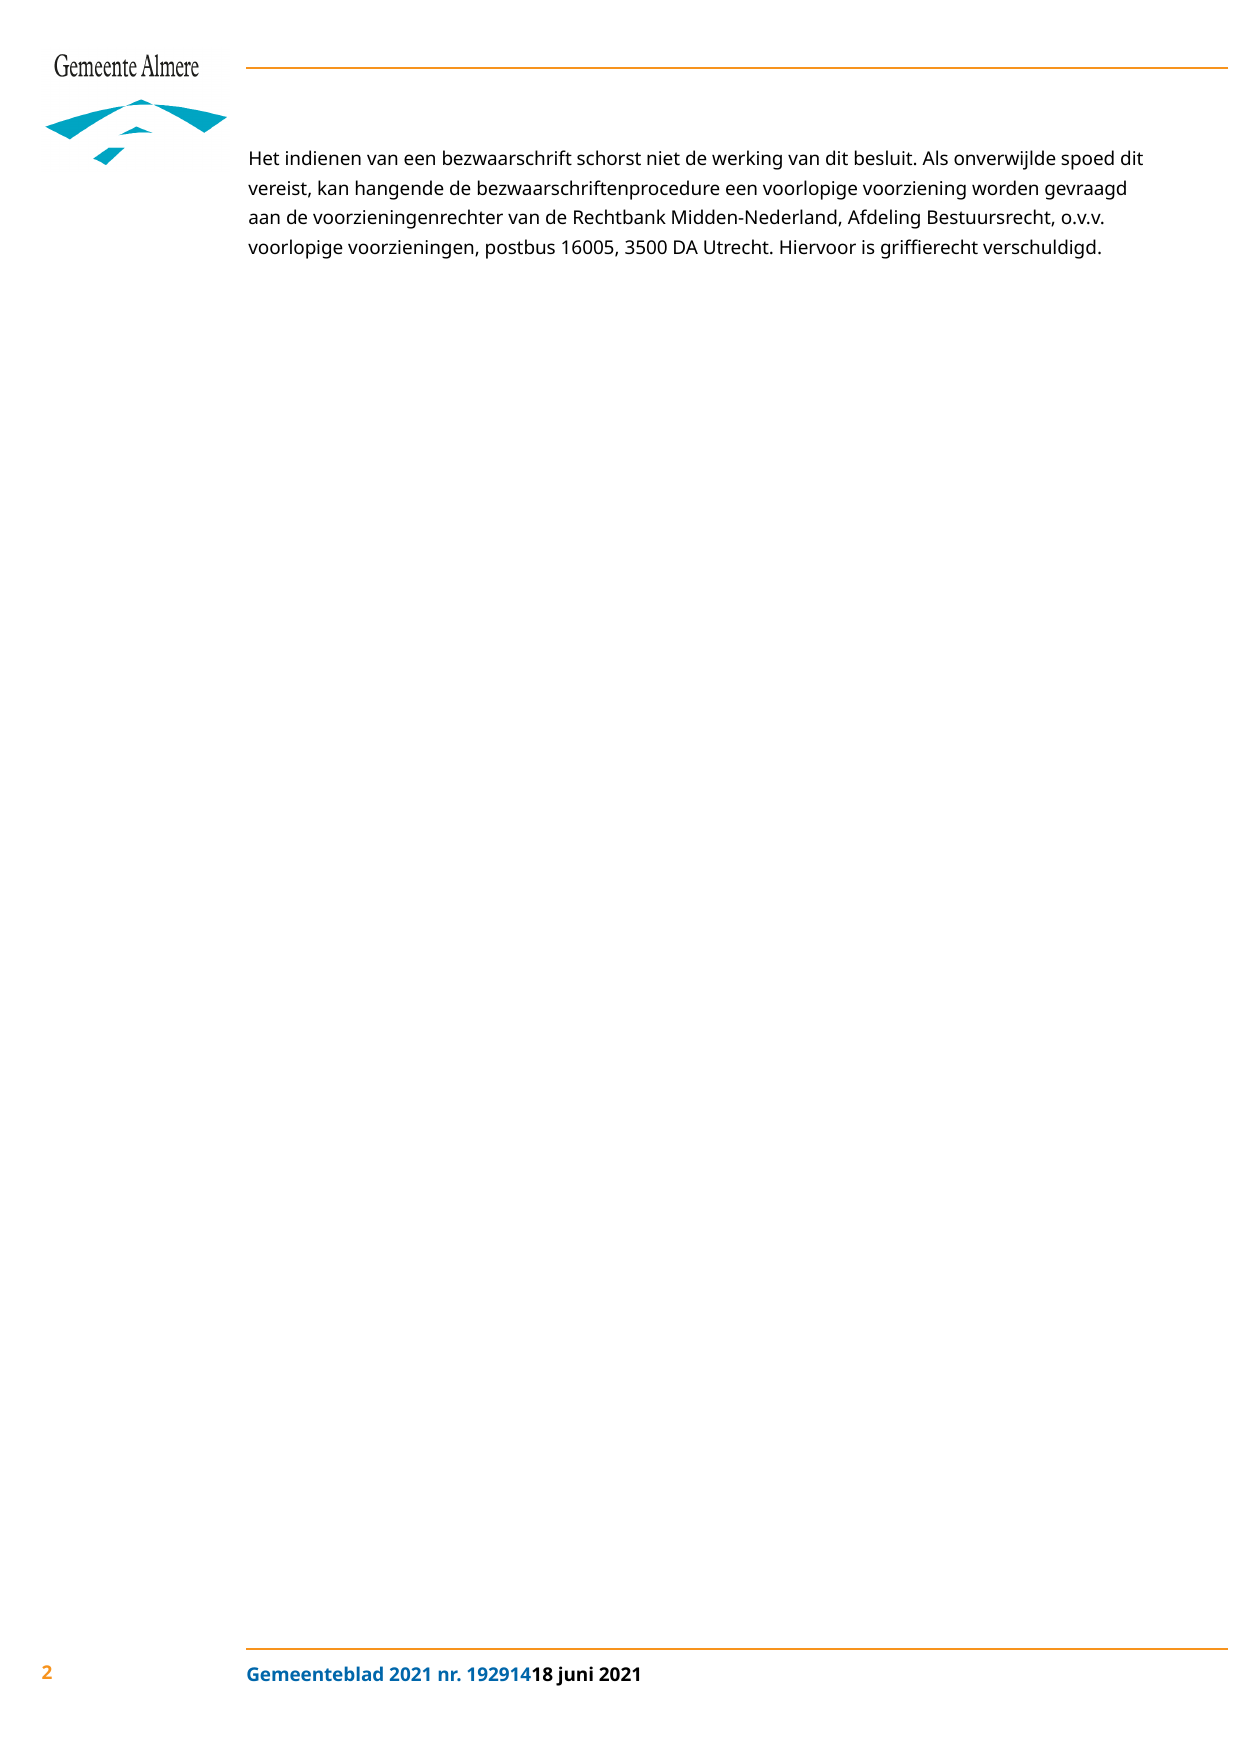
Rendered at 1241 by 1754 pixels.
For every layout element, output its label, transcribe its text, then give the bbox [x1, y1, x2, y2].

picture [41, 47, 231, 172]
text Het indienen van een bezwaarschrift schorst niet de werking van dit besluit. Als onverwijlde spoed dit vereist, kan hangende de bezwaarschriftenprocedure een voorlopige voorziening worden gevraagd aan de voorzieningenrechter van de Rechtbank Midden-Nederland, Afdeling Bestuursrecht, o.v.v. voorlopige voorzieningen, postbus 16005, 3500 DA Utrecht. Hiervoor is griffierecht verschuldigd. [248, 145, 1152, 260]
